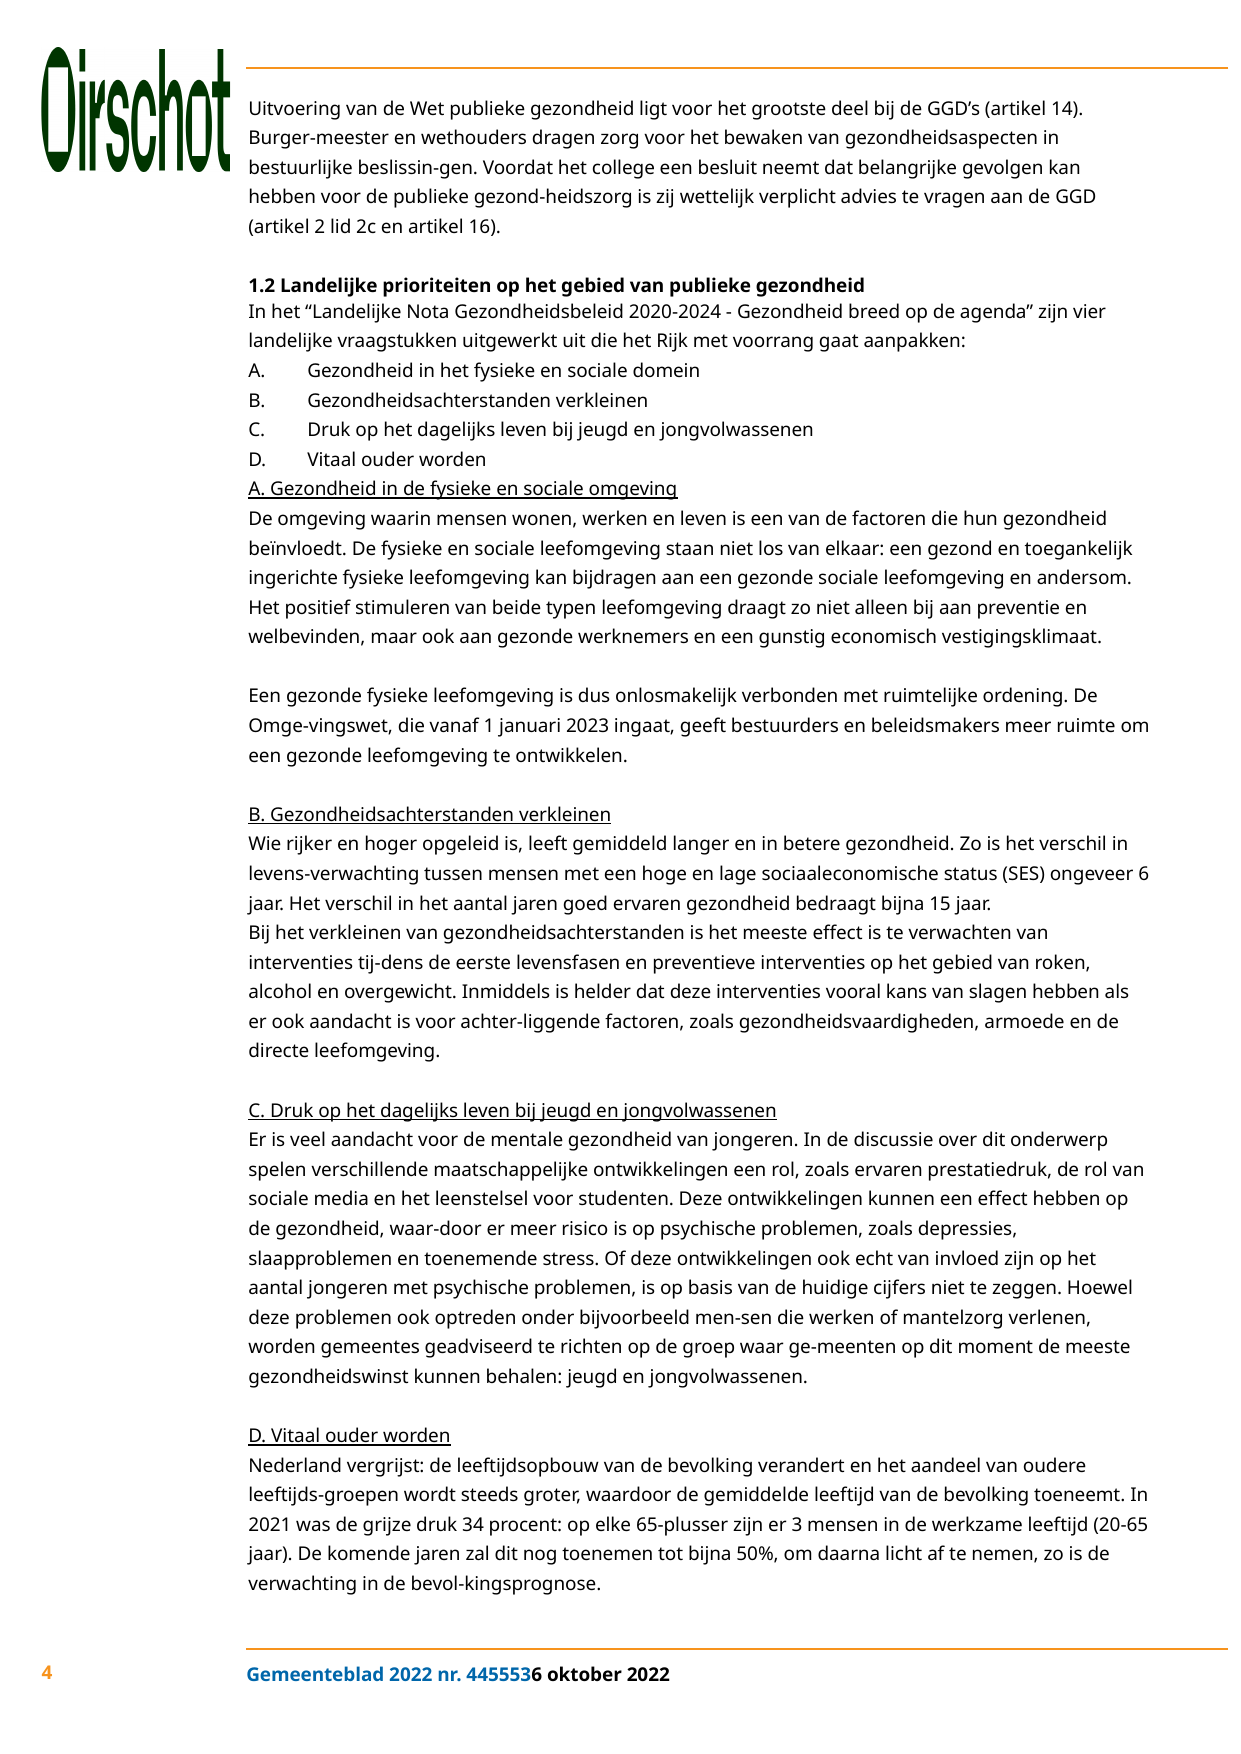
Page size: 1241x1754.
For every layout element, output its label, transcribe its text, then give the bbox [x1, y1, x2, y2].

text A. Gezondheid in de fysieke en sociale omgeving [248, 476, 1152, 501]
list Druk op het dagelijks leven bij jeugd en jongvolwassenen [248, 416, 1152, 442]
list Gezondheid in het fysieke en sociale domein [248, 357, 1152, 383]
text C. Druk op het dagelijks leven bij jeugd en jongvolwassenen [248, 1097, 1152, 1122]
text Bij het verkleinen van gezondheidsachterstanden is het meeste effect is te verwachten van interventies tij-dens de eerste levensfasen en preventieve interventies op het gebied van roken, alcohol en overgewicht. Inmiddels is helder dat deze interventies vooral kans van slagen hebben als er ook aandacht is voor achter-liggende factoren, zoals gezondheidsvaardigheden, armoede en de directe leefomgeving. [248, 919, 1152, 1063]
text Uitvoering van de Wet publieke gezondheid ligt voor het grootste deel bij de GGD’s (artikel 14). Burger-meester en wethouders dragen zorg voor het bewaken van gezondheidsaspecten in bestuurlijke beslissin-gen. Voordat het college een besluit neemt dat belangrijke gevolgen kan hebben voor de publieke gezond-heidszorg is zij wettelijk verplicht advies te vragen aan de GGD (artikel 2 lid 2c en artikel 16). [248, 95, 1152, 239]
text Wie rijker en hoger opgeleid is, leeft gemiddeld langer en in betere gezondheid. Zo is het verschil in levens-verwachting tussen mensen met een hoge en lage sociaaleconomische status (SES) ongeveer 6 jaar. Het verschil in het aantal jaren goed ervaren gezondheid bedraagt bijna 15 jaar. [248, 831, 1152, 915]
text 1.2 Landelijke prioriteiten op het gebied van publieke gezondheid [248, 272, 1152, 298]
text Er is veel aandacht voor de mentale gezondheid van jongeren. In de discussie over dit onderwerp spelen verschillende maatschappelijke ontwikkelingen een rol, zoals ervaren prestatiedruk, de rol van sociale media en het leenstelsel voor studenten. Deze ontwikkelingen kunnen een effect hebben op de gezondheid, waar-door er meer risico is op psychische problemen, zoals depressies, slaapproblemen en toenemende stress. Of deze ontwikkelingen ook echt van invloed zijn op het aantal jongeren met psychische problemen, is op basis van de huidige cijfers niet te zeggen. Hoewel deze problemen ook optreden onder bijvoorbeeld men-sen die werken of mantelzorg verlenen, worden gemeentes geadviseerd te richten op de groep waar ge-meenten op dit moment de meeste gezondheidswinst kunnen behalen: jeugd en jongvolwassenen. [248, 1126, 1152, 1389]
picture [41, 47, 231, 172]
text B. Gezondheidsachterstanden verkleinen [248, 801, 1152, 827]
text D. Vitaal ouder worden [248, 1422, 1152, 1448]
list Vitaal ouder worden [248, 446, 1152, 472]
list Gezondheidsachterstanden verkleinen [248, 387, 1152, 412]
text De omgeving waarin mensen wonen, werken en leven is een van de factoren die hun gezondheid beïnvloedt. De fysieke en sociale leefomgeving staan niet los van elkaar: een gezond en toegankelijk ingerichte fysieke leefomgeving kan bijdragen aan een gezonde sociale leefomgeving en andersom. Het positief stimuleren van beide typen leefomgeving draagt zo niet alleen bij aan preventie en welbevinden, maar ook aan gezonde werknemers en een gunstig economisch vestigingsklimaat. [248, 505, 1152, 649]
text Nederland vergrijst: de leeftijdsopbouw van de bevolking verandert en het aandeel van oudere leeftijds-groepen wordt steeds groter, waardoor de gemiddelde leeftijd van de bevolking toeneemt. In 2021 was de grijze druk 34 procent: op elke 65-plusser zijn er 3 mensen in de werkzame leeftijd (20-65 jaar). De komende jaren zal dit nog toenemen tot bijna 50%, om daarna licht af te nemen, zo is de verwachting in de bevol-kingsprognose. [248, 1452, 1152, 1596]
text Een gezonde fysieke leefomgeving is dus onlosmakelijk verbonden met ruimtelijke ordening. De Omge-vingswet, die vanaf 1 januari 2023 ingaat, geeft bestuurders en beleidsmakers meer ruimte om een gezonde leefomgeving te ontwikkelen. [248, 683, 1152, 767]
text In het “Landelijke Nota Gezondheidsbeleid 2020-2024 - Gezondheid breed op de agenda” zijn vier landelijke vraagstukken uitgewerkt uit die het Rijk met voorrang gaat aanpakken: [248, 298, 1152, 353]
